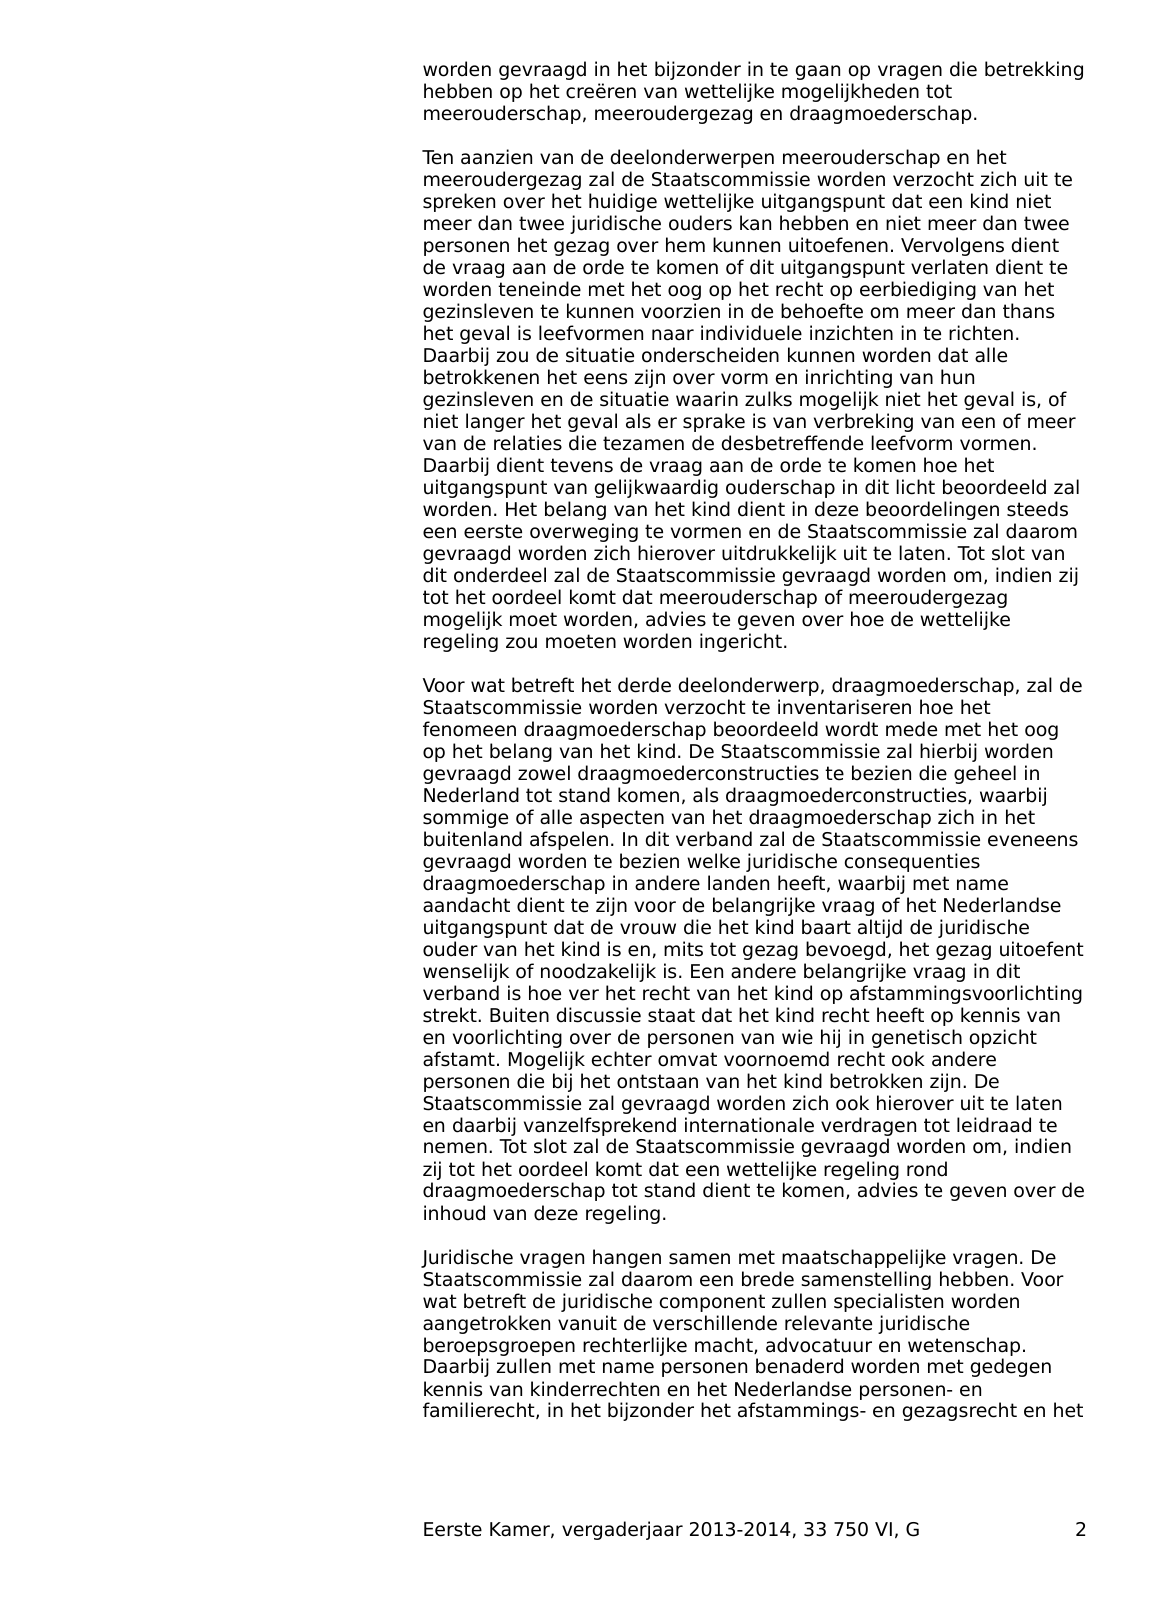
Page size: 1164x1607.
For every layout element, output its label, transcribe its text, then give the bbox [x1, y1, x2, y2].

text Voor wat betreft het derde deelonderwerp, draagmoederschap, zal de Staatscommissie worden verzocht te inventariseren hoe het fenomeen draagmoederschap beoordeeld wordt mede met het oog op het belang van het kind. De Staatscommissie zal hierbij worden gevraagd zowel draagmoederconstructies te bezien die geheel in Nederland tot stand komen, als draagmoederconstructies, waarbij sommige of alle aspecten van het draagmoederschap zich in het buitenland afspelen. In dit verband zal de Staatscommissie eveneens gevraagd worden te bezien welke juridische consequenties draagmoederschap in andere landen heeft, waarbij met name aandacht dient te zijn voor de belangrijke vraag of het Nederlandse uitgangspunt dat de vrouw die het kind baart altijd de juridische ouder van het kind is en, mits tot gezag bevoegd, het gezag uitoefent wenselijk of noodzakelijk is. Een andere belangrijke vraag in dit verband is hoe ver het recht van het kind op afstammingsvoorlichting strekt. Buiten discussie staat dat het kind recht heeft op kennis van en voorlichting over de personen van wie hij in genetisch opzicht afstamt. Mogelijk echter omvat voornoemd recht ook andere personen die bij het ontstaan van het kind betrokken zijn. De Staatscommissie zal gevraagd worden zich ook hierover uit te laten en daarbij vanzelfsprekend internationale verdragen tot leidraad te nemen. Tot slot zal de Staatscommissie gevraagd worden om, indien zij tot het oordeel komt dat een wettelijke regeling rond draagmoederschap tot stand dient te komen, advies te geven over de inhoud van deze regeling. [422, 675, 1087, 1224]
text Ten aanzien van de deelonderwerpen meerouderschap en het meeroudergezag zal de Staatscommissie worden verzocht zich uit te spreken over het huidige wettelijke uitgangspunt dat een kind niet meer dan twee juridische ouders kan hebben en niet meer dan twee personen het gezag over hem kunnen uitoefenen. Vervolgens dient de vraag aan de orde te komen of dit uitgangspunt verlaten dient te worden teneinde met het oog op het recht op eerbiediging van het gezinsleven te kunnen voorzien in de behoefte om meer dan thans het geval is leefvormen naar individuele inzichten in te richten. Daarbij zou de situatie onderscheiden kunnen worden dat alle betrokkenen het eens zijn over vorm en inrichting van hun gezinsleven en de situatie waarin zulks mogelijk niet het geval is, of niet langer het geval als er sprake is van verbreking van een of meer van de relaties die tezamen de desbetreffende leefvorm vormen. Daarbij dient tevens de vraag aan de orde te komen hoe het uitgangspunt van gelijkwaardig ouderschap in dit licht beoordeeld zal worden. Het belang van het kind dient in deze beoordelingen steeds een eerste overweging te vormen en de Staatscommissie zal daarom gevraagd worden zich hierover uitdrukkelijk uit te laten. Tot slot van dit onderdeel zal de Staatscommissie gevraagd worden om, indien zij tot het oordeel komt dat meerouderschap of meeroudergezag mogelijk moet worden, advies te geven over hoe de wettelijke regeling zou moeten worden ingericht. [422, 147, 1087, 653]
text Juridische vragen hangen samen met maatschappelijke vragen. De Staatscommissie zal daarom een brede samenstelling hebben. Voor wat betreft de juridische component zullen specialisten worden aangetrokken vanuit de verschillende relevante juridische beroepsgroepen rechterlijke macht, advocatuur en wetenschap. Daarbij zullen met name personen benaderd worden met gedegen kennis van kinderrechten en het Nederlandse personen- en familierecht, in het bijzonder het afstammings- en gezagsrecht en het [422, 1247, 1087, 1422]
text worden gevraagd in het bijzonder in te gaan op vragen die betrekking hebben op het creëren van wettelijke mogelijkheden tot meerouderschap, meeroudergezag en draagmoederschap. [422, 59, 1087, 125]
